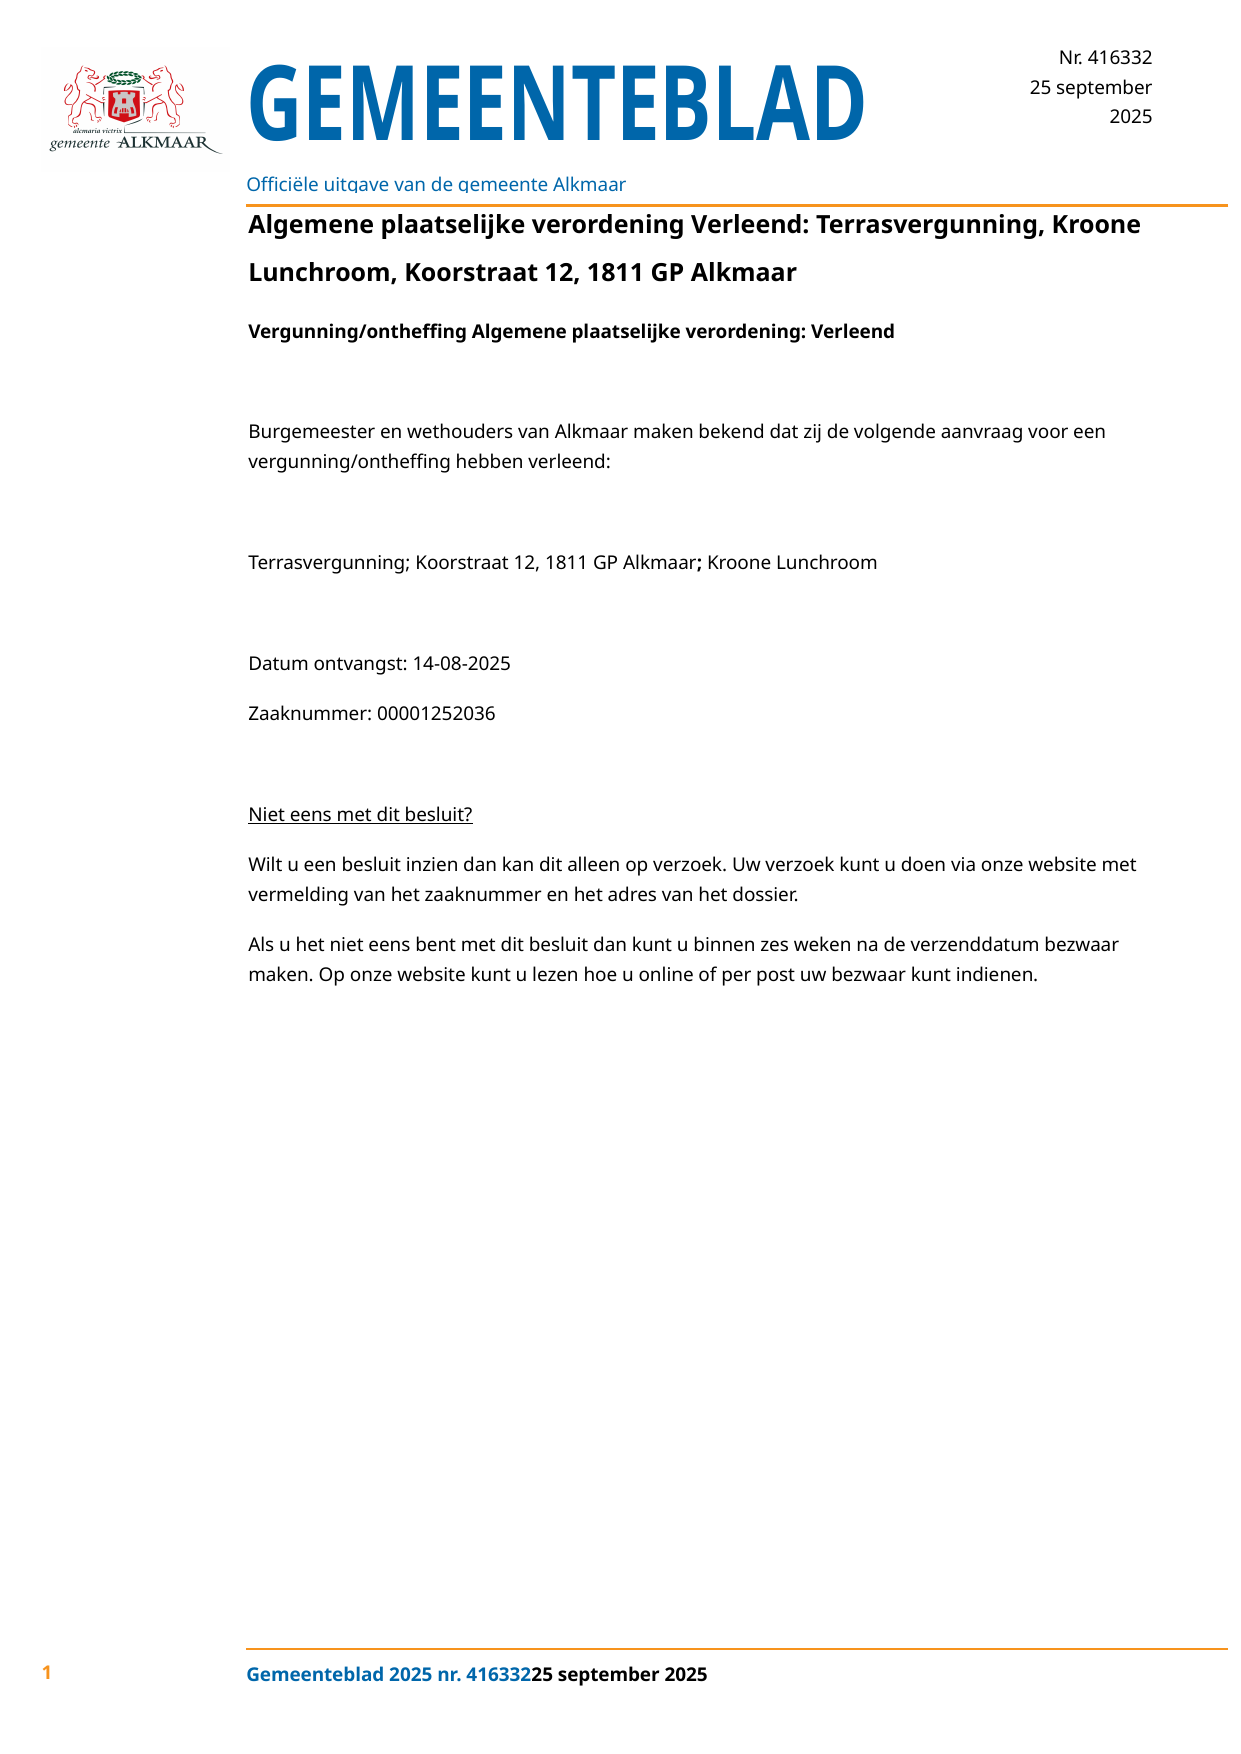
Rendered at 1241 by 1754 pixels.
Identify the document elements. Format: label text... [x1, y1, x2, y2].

text Niet eens met dit besluit? [248, 801, 1152, 827]
text Wilt u een besluit inzien dan kan dit alleen op verzoek. Uw verzoek kunt u doen via onze website met vermelding van het zaaknummer en het adres van het dossier. [248, 852, 1152, 907]
text Zaaknummer: 00001252036 [248, 700, 1152, 726]
picture [41, 47, 231, 172]
text Datum ontvangst: 14-08-2025 [248, 650, 1152, 676]
text Terrasvergunning; Koorstraat 12, 1811 GP Alkmaar; Kroone Lunchroom [248, 549, 1152, 575]
text Algemene plaatselijke verordening Verleend: Terrasvergunning, Kroone Lunchroom, Koorstraat 12, 1811 GP Alkmaar [248, 207, 1152, 288]
text Als u het niet eens bent met dit besluit dan kunt u binnen zes weken na de verzenddatum bezwaar maken. Op onze website kunt u lezen hoe u online of per post uw bezwaar kunt indienen. [248, 932, 1152, 987]
text Vergunning/ontheffing Algemene plaatselijke verordening: Verleend [248, 318, 1152, 344]
text Burgemeester en wethouders van Alkmaar maken bekend dat zij de volgende aanvraag voor een vergunning/ontheffing hebben verleend: [248, 419, 1152, 474]
